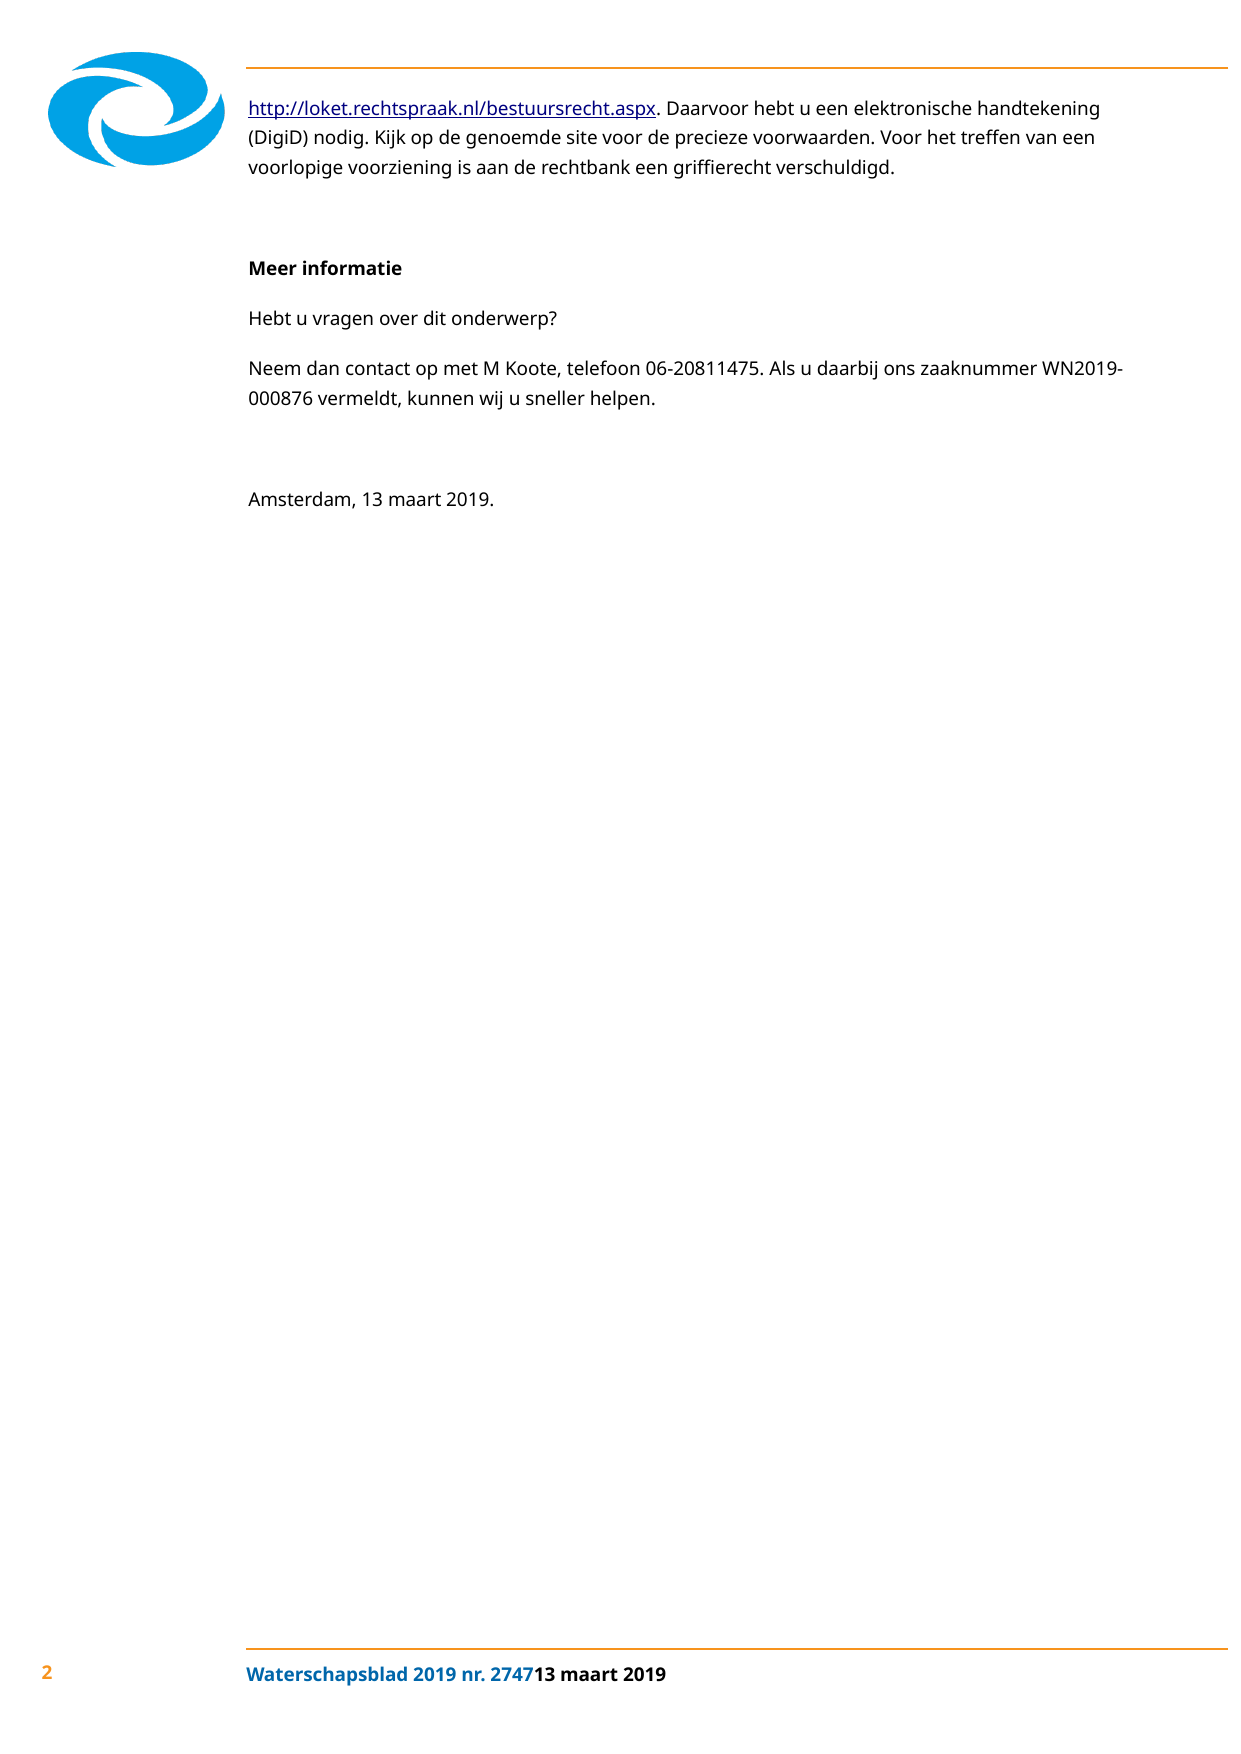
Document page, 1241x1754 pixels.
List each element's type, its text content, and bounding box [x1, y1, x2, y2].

text Amsterdam, 13 maart 2019. [248, 486, 1152, 512]
text http://loket.rechtspraak.nl/bestuursrecht.aspx. Daarvoor hebt u een elektronische handtekening (DigiD) nodig. Kijk op de genoemde site voor de precieze voorwaarden. Voor het treffen van een voorlopige voorziening is aan de rechtbank een griffierecht verschuldigd. [248, 95, 1152, 180]
picture [41, 47, 231, 172]
text Neem dan contact op met M Koote, telefoon 06-20811475. Als u daarbij ons zaaknummer WN2019-000876 vermeldt, kunnen wij u sneller helpen. [248, 356, 1152, 411]
text Meer informatie [248, 255, 1152, 281]
text Hebt u vragen over dit onderwerp? [248, 305, 1152, 331]
